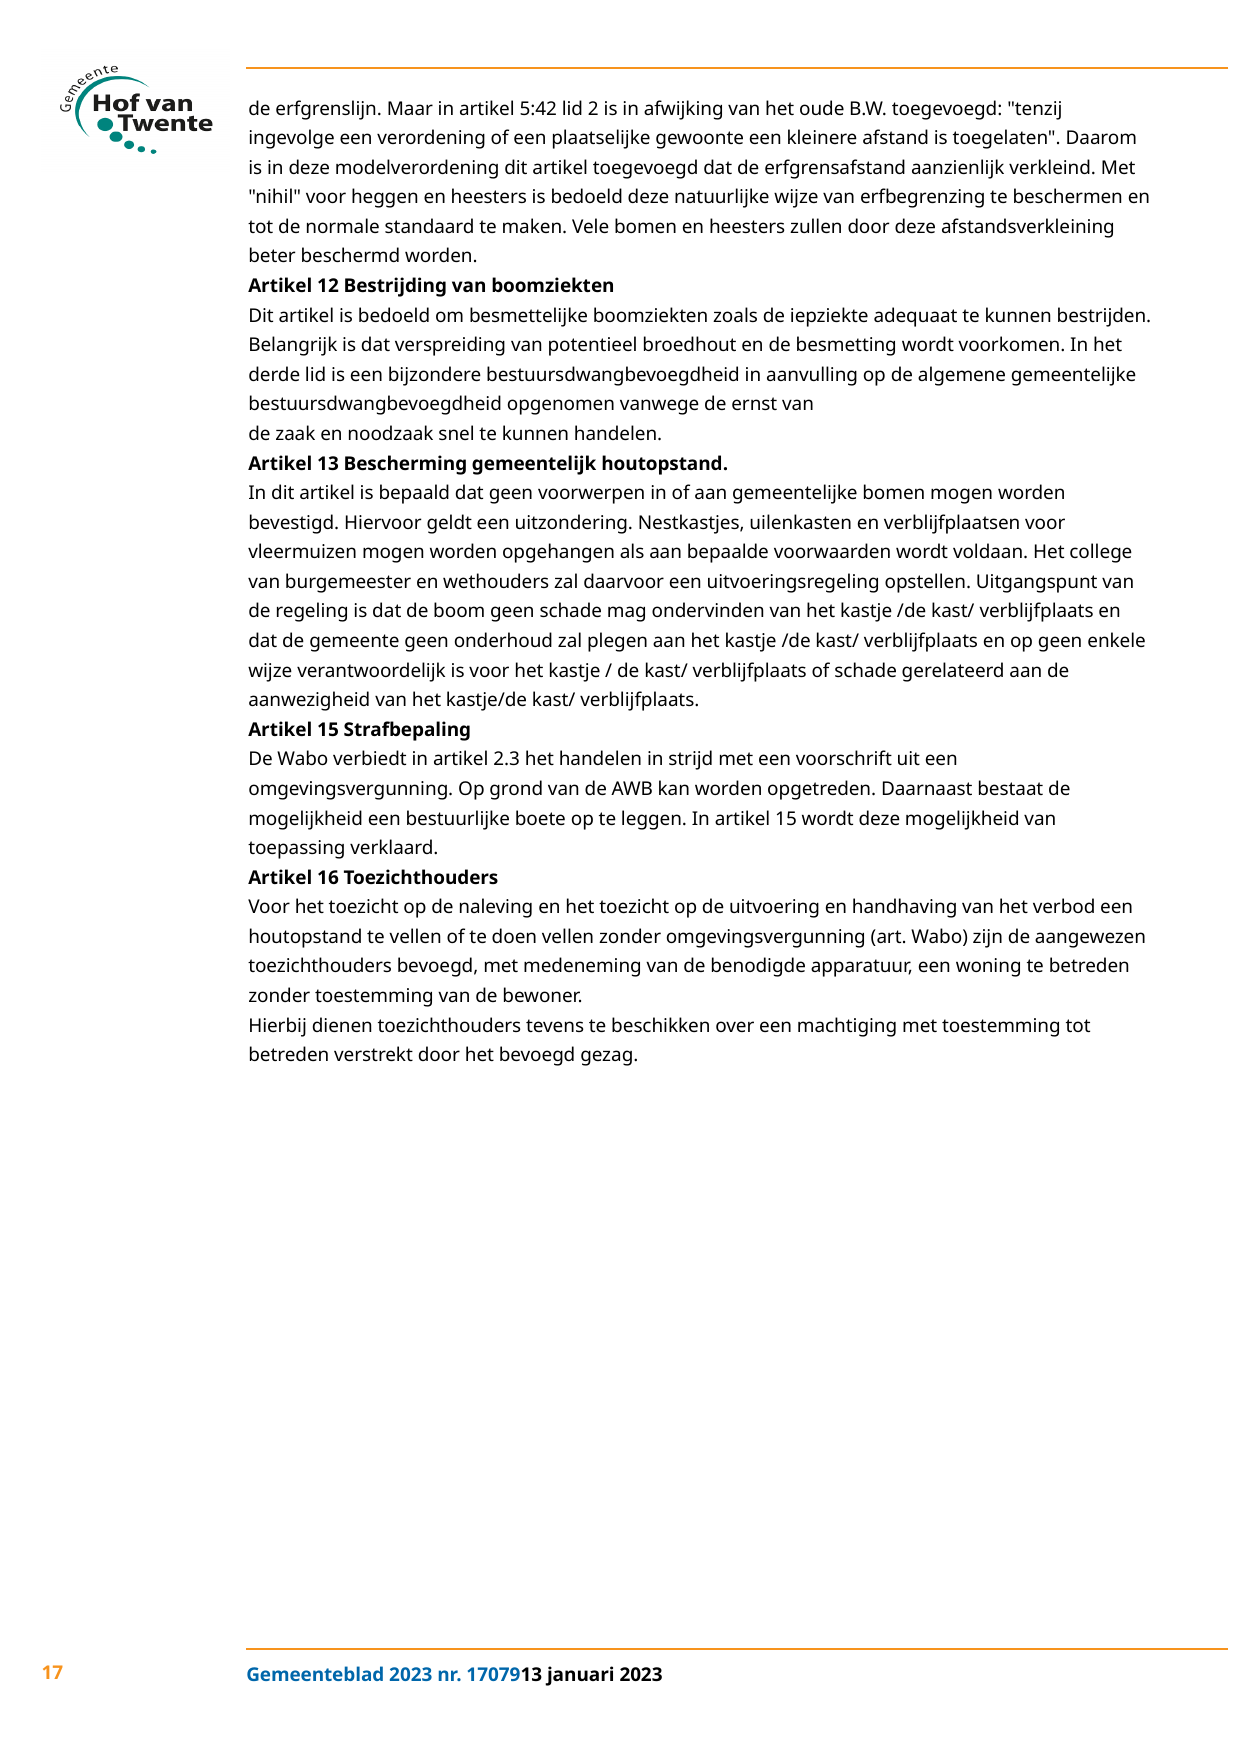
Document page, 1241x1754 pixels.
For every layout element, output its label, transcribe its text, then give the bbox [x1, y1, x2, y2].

text In dit artikel is bepaald dat geen voorwerpen in of aan gemeentelijke bomen mogen worden bevestigd. Hiervoor geldt een uitzondering. Nestkastjes, uilenkasten en verblijfplaatsen voor vleermuizen mogen worden opgehangen als aan bepaalde voorwaarden wordt voldaan. Het college van burgemeester en wethouders zal daarvoor een uitvoeringsregeling opstellen. Uitgangspunt van de regeling is dat de boom geen schade mag ondervinden van het kastje /de kast/ verblijfplaats en dat de gemeente geen onderhoud zal plegen aan het kastje /de kast/ verblijfplaats en op geen enkele wijze verantwoordelijk is voor het kastje / de kast/ verblijfplaats of schade gerelateerd aan de aanwezigheid van het kastje/de kast/ verblijfplaats. [248, 479, 1152, 712]
text Dit artikel is bedoeld om besmettelijke boomziekten zoals de iepziekte adequaat te kunnen bestrijden. Belangrijk is dat verspreiding van potentieel broedhout en de besmetting wordt voorkomen. In het derde lid is een bijzondere bestuursdwangbevoegdheid in aanvulling op de algemene gemeentelijke bestuursdwangbevoegdheid opgenomen vanwege de ernst van [248, 302, 1152, 416]
text De Wabo verbiedt in artikel 2.3 het handelen in strijd met een voorschrift uit een omgevingsvergunning. Op grond van de AWB kan worden opgetreden. Daarnaast bestaat de mogelijkheid een bestuurlijke boete op te leggen. In artikel 15 wordt deze mogelijkheid van toepassing verklaard. [248, 746, 1152, 860]
text Artikel 12 Bestrijding van boomziekten [248, 272, 1152, 298]
picture [41, 47, 231, 172]
text de erfgrenslijn. Maar in artikel 5:42 lid 2 is in afwijking van het oude B.W. toegevoegd: "tenzij ingevolge een verordening of een plaatselijke gewoonte een kleinere afstand is toegelaten". Daarom is in deze modelverordening dit artikel toegevoegd dat de erfgrensafstand aanzienlijk verkleind. Met "nihil" voor heggen en heesters is bedoeld deze natuurlijke wijze van erfbegrenzing te beschermen en tot de normale standaard te maken. Vele bomen en heesters zullen door deze afstandsverkleining beter beschermd worden. [248, 95, 1152, 268]
text de zaak en noodzaak snel te kunnen handelen. [248, 420, 1152, 446]
text Voor het toezicht op de naleving en het toezicht op de uitvoering en handhaving van het verbod een houtopstand te vellen of te doen vellen zonder omgevingsvergunning (art. Wabo) zijn de aangewezen toezichthouders bevoegd, met medeneming van de benodigde apparatuur, een woning te betreden zonder toestemming van de bewoner. [248, 893, 1152, 1008]
text Artikel 13 Bescherming gemeentelijk houtopstand. [248, 450, 1152, 476]
text Artikel 15 Strafbepaling [248, 716, 1152, 742]
text Hierbij dienen toezichthouders tevens te beschikken over een machtiging met toestemming tot betreden verstrekt door het bevoegd gezag. [248, 1012, 1152, 1067]
text Artikel 16 Toezichthouders [248, 864, 1152, 890]
